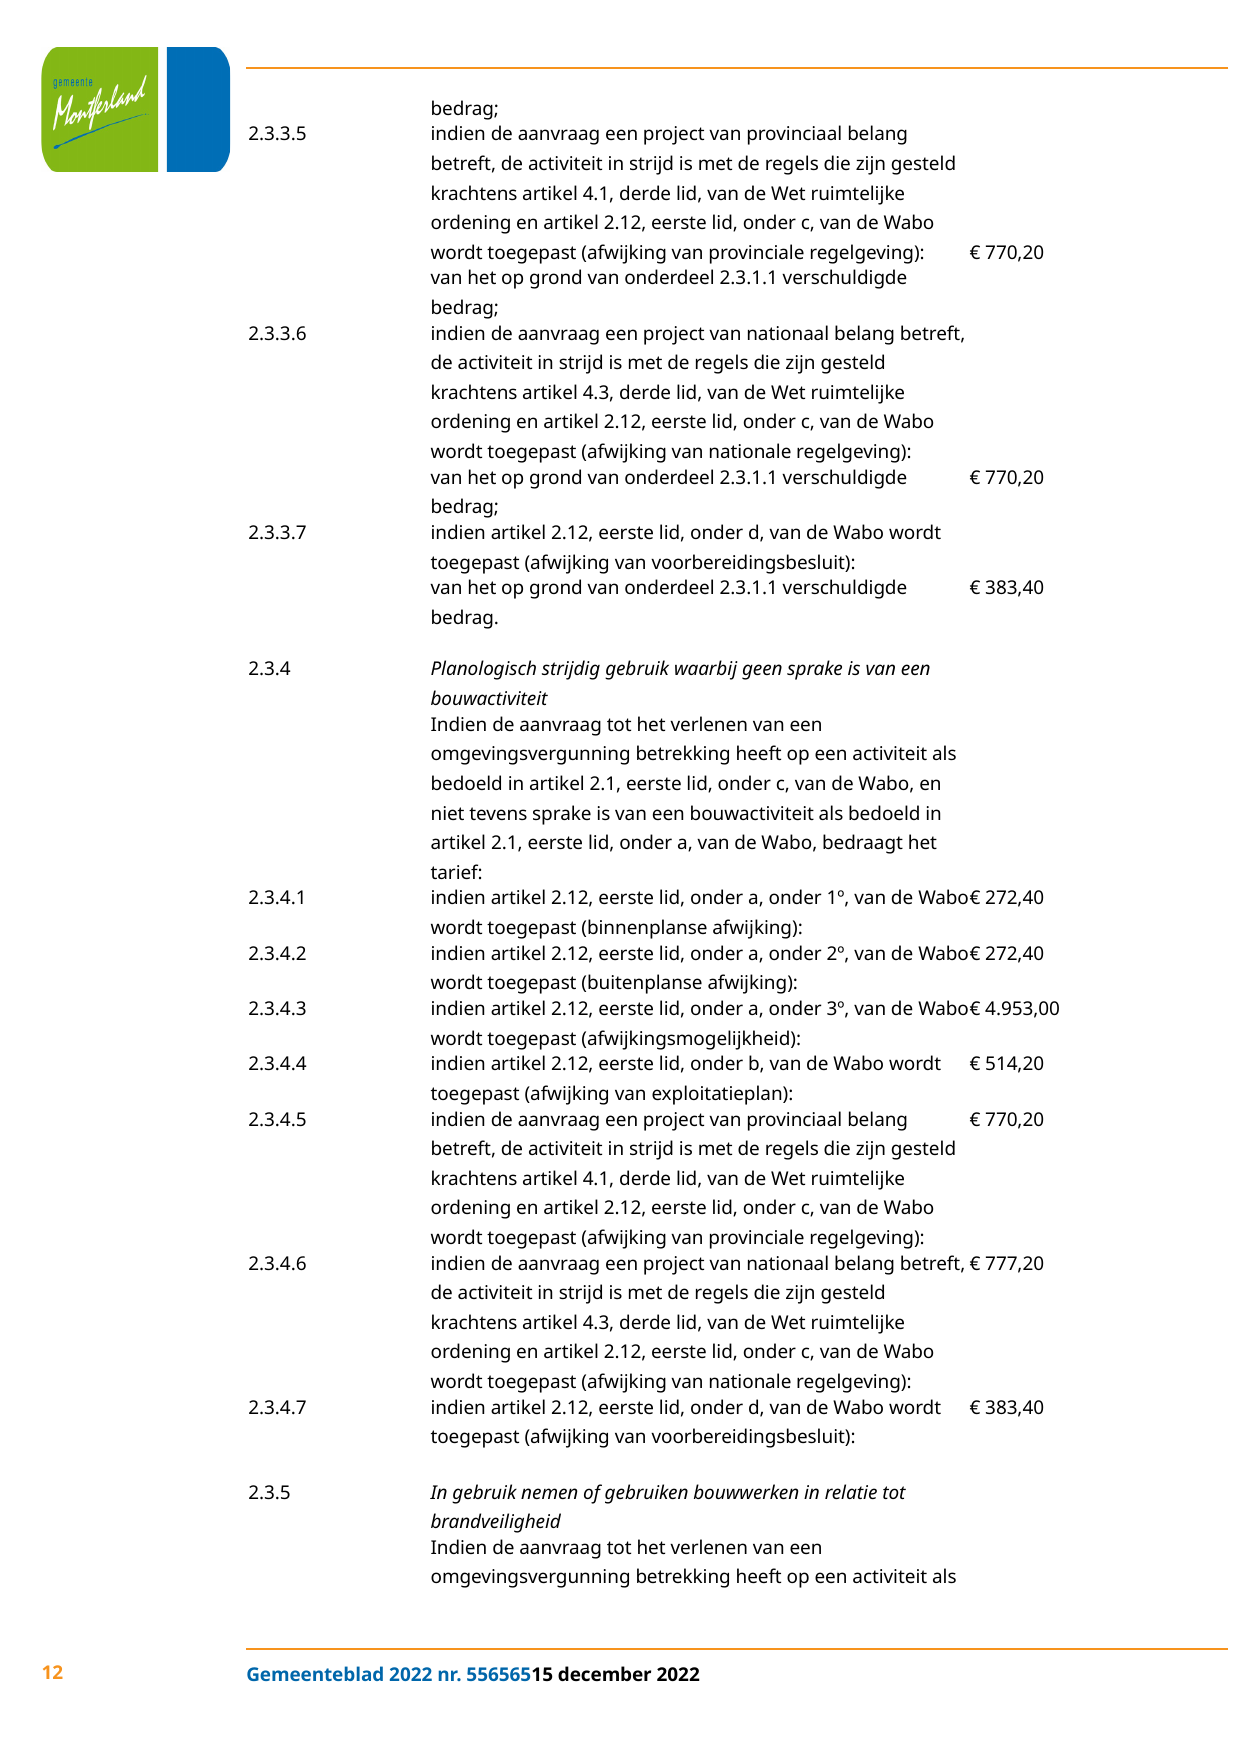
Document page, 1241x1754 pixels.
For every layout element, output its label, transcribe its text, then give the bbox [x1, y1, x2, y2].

table_cell € 770,20 [969, 464, 1152, 519]
table_cell 2.3.5 [248, 1449, 430, 1534]
table_cell Indien de aanvraag tot het verlenen van een omgevingsvergunning betrekking heeft op een activiteit als bedoeld in artikel 2.1, eerste lid, onder c, van de Wabo, en niet tevens sprake is van een bouwactiviteit als bedoeld in artikel 2.1, eerste lid, onder a, van de Wabo, bedraagt het tarief: [430, 711, 969, 884]
table_cell € 770,20 [969, 1106, 1152, 1250]
table_cell 2.3.4.6 [248, 1250, 430, 1394]
table_cell indien de aanvraag een project van nationaal belang betreft, de activiteit in strijd is met de regels die zijn gesteld krachtens artikel 4.3, derde lid, van de Wet ruimtelijke ordening en artikel 2.12, eerste lid, onder c, van de Wabo wordt toegepast (afwijking van nationale regelgeving): [430, 1250, 969, 1394]
table_cell Planologisch strijdig gebruik waarbij geen sprake is van een bouwactiviteit [430, 656, 969, 711]
table_cell € 777,20 [969, 1250, 1152, 1394]
table_cell indien artikel 2.12, eerste lid, onder a, onder 1º, van de Wabo wordt toegepast (binnenplanse afwijking): [430, 885, 969, 940]
table_cell € 272,40 [969, 940, 1152, 995]
table_cell indien artikel 2.12, eerste lid, onder a, onder 3º, van de Wabo wordt toegepast (afwijkingsmogelijkheid): [430, 995, 969, 1051]
table_cell [969, 95, 1152, 121]
table_cell indien artikel 2.12, eerste lid, onder b, van de Wabo wordt toegepast (afwijking van exploitatieplan): [430, 1051, 969, 1106]
table_cell 2.3.4.3 [248, 995, 430, 1051]
table_cell [248, 575, 430, 630]
table_cell [969, 1534, 1152, 1589]
table_cell [969, 630, 1152, 656]
table_cell 2.3.4.7 [248, 1394, 430, 1449]
table_cell € 383,40 [969, 575, 1152, 630]
table_cell van het op grond van onderdeel 2.3.1.1 verschuldigde bedrag; [430, 265, 969, 320]
table_cell € 770,20 [969, 121, 1152, 264]
table_cell [248, 95, 430, 121]
table_cell In gebruik nemen of gebruiken bouwwerken in relatie tot brandveiligheid [430, 1449, 969, 1534]
table_cell € 383,40 [969, 1394, 1152, 1449]
table_cell indien de aanvraag een project van nationaal belang betreft, de activiteit in strijd is met de regels die zijn gesteld krachtens artikel 4.3, derde lid, van de Wet ruimtelijke ordening en artikel 2.12, eerste lid, onder c, van de Wabo wordt toegepast (afwijking van nationale regelgeving): [430, 320, 969, 464]
table_cell 2.3.4 [248, 656, 430, 711]
table_cell 2.3.3.7 [248, 519, 430, 574]
table_cell 2.3.4.1 [248, 885, 430, 940]
table_cell [969, 519, 1152, 574]
table_cell € 4.953,00 [969, 995, 1152, 1051]
table_cell indien artikel 2.12, eerste lid, onder d, van de Wabo wordt toegepast (afwijking van voorbereidingsbesluit): [430, 519, 969, 574]
table_cell indien de aanvraag een project van provinciaal belang betreft, de activiteit in strijd is met de regels die zijn gesteld krachtens artikel 4.1, derde lid, van de Wet ruimtelijke ordening en artikel 2.12, eerste lid, onder c, van de Wabo wordt toegepast (afwijking van provinciale regelgeving): [430, 121, 969, 264]
table_cell indien artikel 2.12, eerste lid, onder d, van de Wabo wordt toegepast (afwijking van voorbereidingsbesluit): [430, 1394, 969, 1449]
table_cell indien de aanvraag een project van provinciaal belang betreft, de activiteit in strijd is met de regels die zijn gesteld krachtens artikel 4.1, derde lid, van de Wet ruimtelijke ordening en artikel 2.12, eerste lid, onder c, van de Wabo wordt toegepast (afwijking van provinciale regelgeving): [430, 1106, 969, 1250]
table_cell bedrag; [430, 95, 969, 121]
table_cell [248, 711, 430, 884]
picture [41, 47, 231, 172]
table_cell [248, 265, 430, 320]
table_cell 2.3.4.2 [248, 940, 430, 995]
table_cell [969, 265, 1152, 320]
table_cell € 272,40 [969, 885, 1152, 940]
table_cell [248, 630, 430, 656]
table_cell [969, 1449, 1152, 1534]
table_cell indien artikel 2.12, eerste lid, onder a, onder 2º, van de Wabo wordt toegepast (buitenplanse afwijking): [430, 940, 969, 995]
table_cell van het op grond van onderdeel 2.3.1.1 verschuldigde bedrag; [430, 464, 969, 519]
table_cell [969, 320, 1152, 464]
table_cell [430, 630, 969, 656]
table_cell 2.3.4.4 [248, 1051, 430, 1106]
table_cell [248, 1534, 430, 1589]
table_cell van het op grond van onderdeel 2.3.1.1 verschuldigde bedrag. [430, 575, 969, 630]
table_cell 2.3.3.6 [248, 320, 430, 464]
table_cell [248, 464, 430, 519]
table_cell [969, 711, 1152, 884]
table_cell Indien de aanvraag tot het verlenen van een omgevingsvergunning betrekking heeft op een activiteit als [430, 1534, 969, 1589]
table_cell [969, 656, 1152, 711]
table_cell 2.3.4.5 [248, 1106, 430, 1250]
table_cell 2.3.3.5 [248, 121, 430, 264]
table_cell € 514,20 [969, 1051, 1152, 1106]
